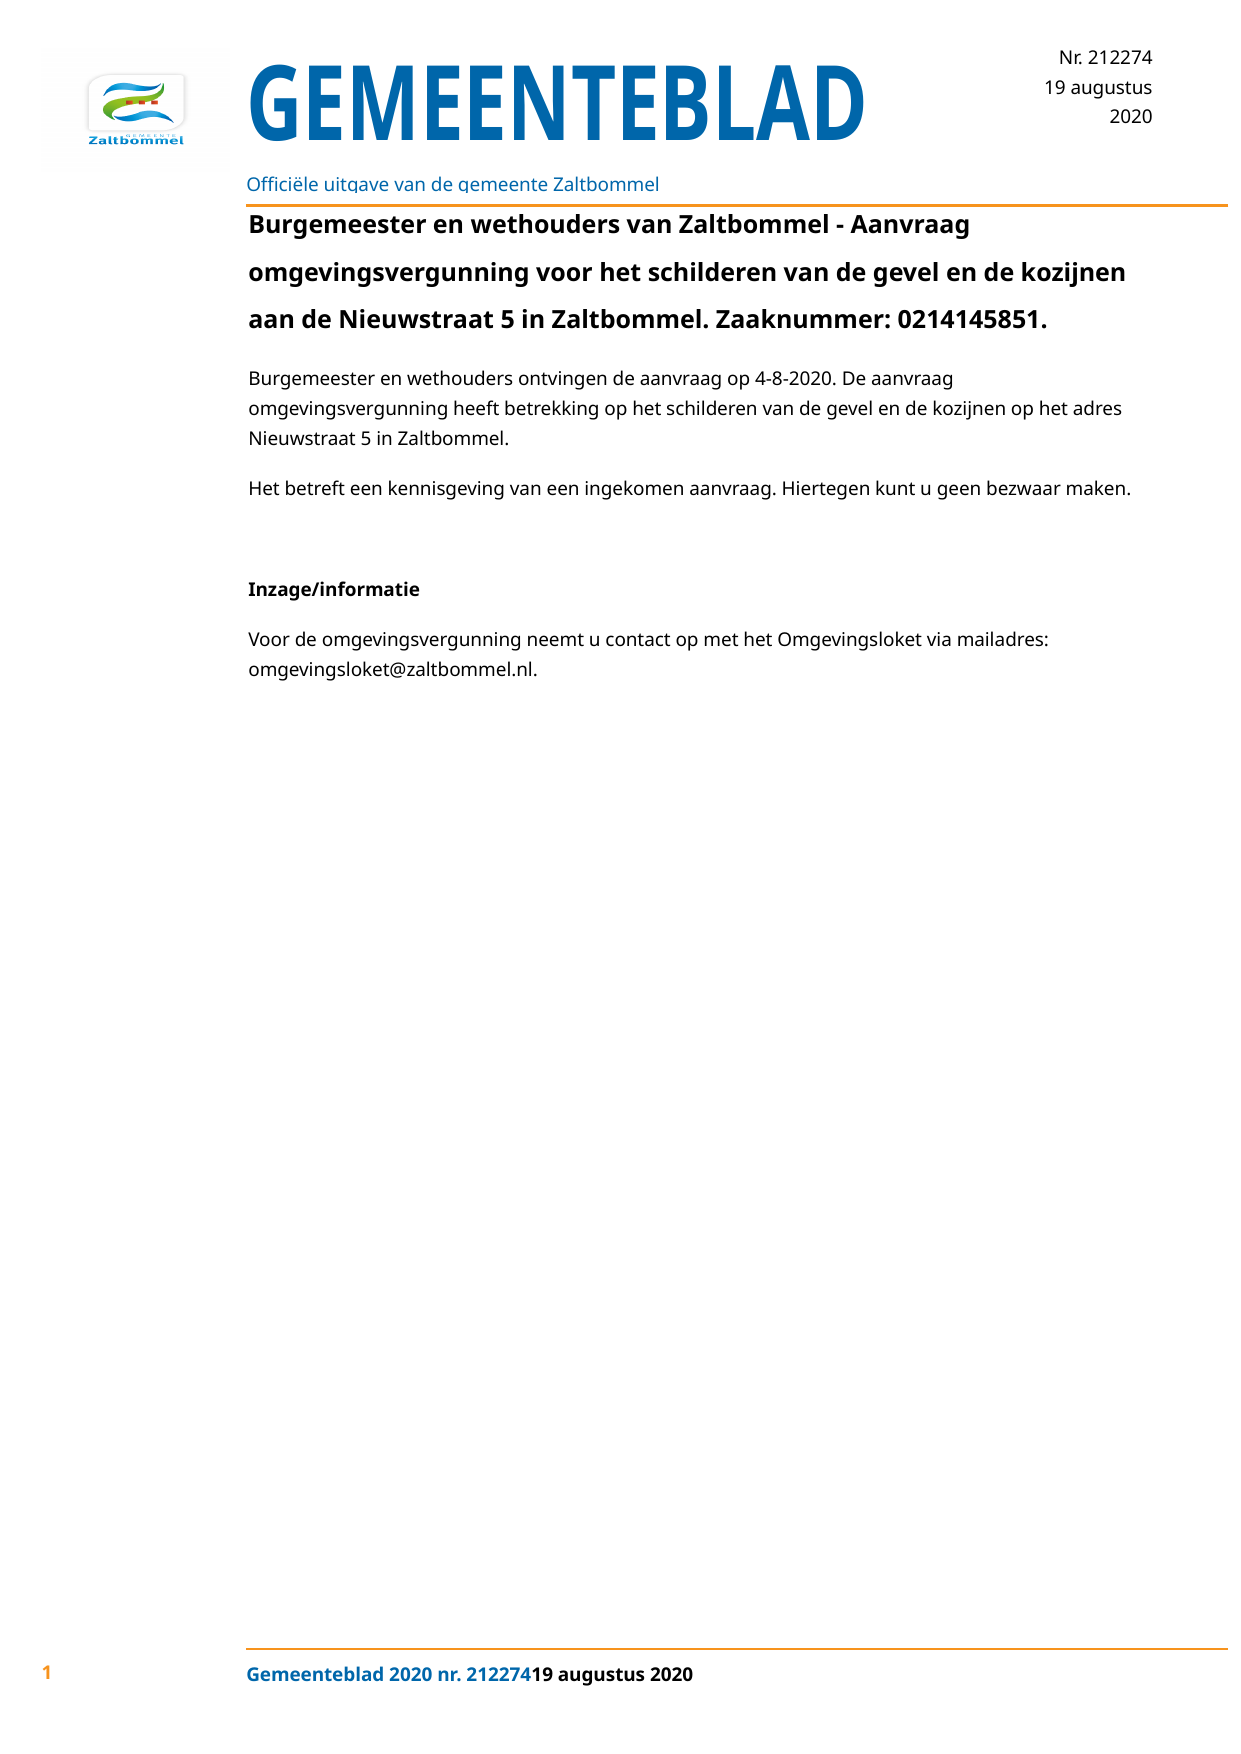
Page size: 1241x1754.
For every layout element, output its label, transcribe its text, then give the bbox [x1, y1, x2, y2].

picture [41, 47, 231, 172]
text Het betreft een kennisgeving van een ingekomen aanvraag. Hiertegen kunt u geen bezwaar maken. [248, 475, 1152, 501]
text Burgemeester en wethouders van Zaltbommel - Aanvraag omgevingsvergunning voor het schilderen van de gevel en de kozijnen aan de Nieuwstraat 5 in Zaltbommel. Zaaknummer: 0214145851. [248, 207, 1152, 336]
text Inzage/informatie [248, 576, 1152, 602]
text Burgemeester en wethouders ontvingen de aanvraag op 4-8-2020. De aanvraag omgevingsvergunning heeft betrekking op het schilderen van de gevel en de kozijnen op het adres Nieuwstraat 5 in Zaltbommel. [248, 366, 1152, 450]
text Voor de omgevingsvergunning neemt u contact op met het Omgevingsloket via mailadres: omgevingsloket@zaltbommel.nl. [248, 626, 1152, 682]
